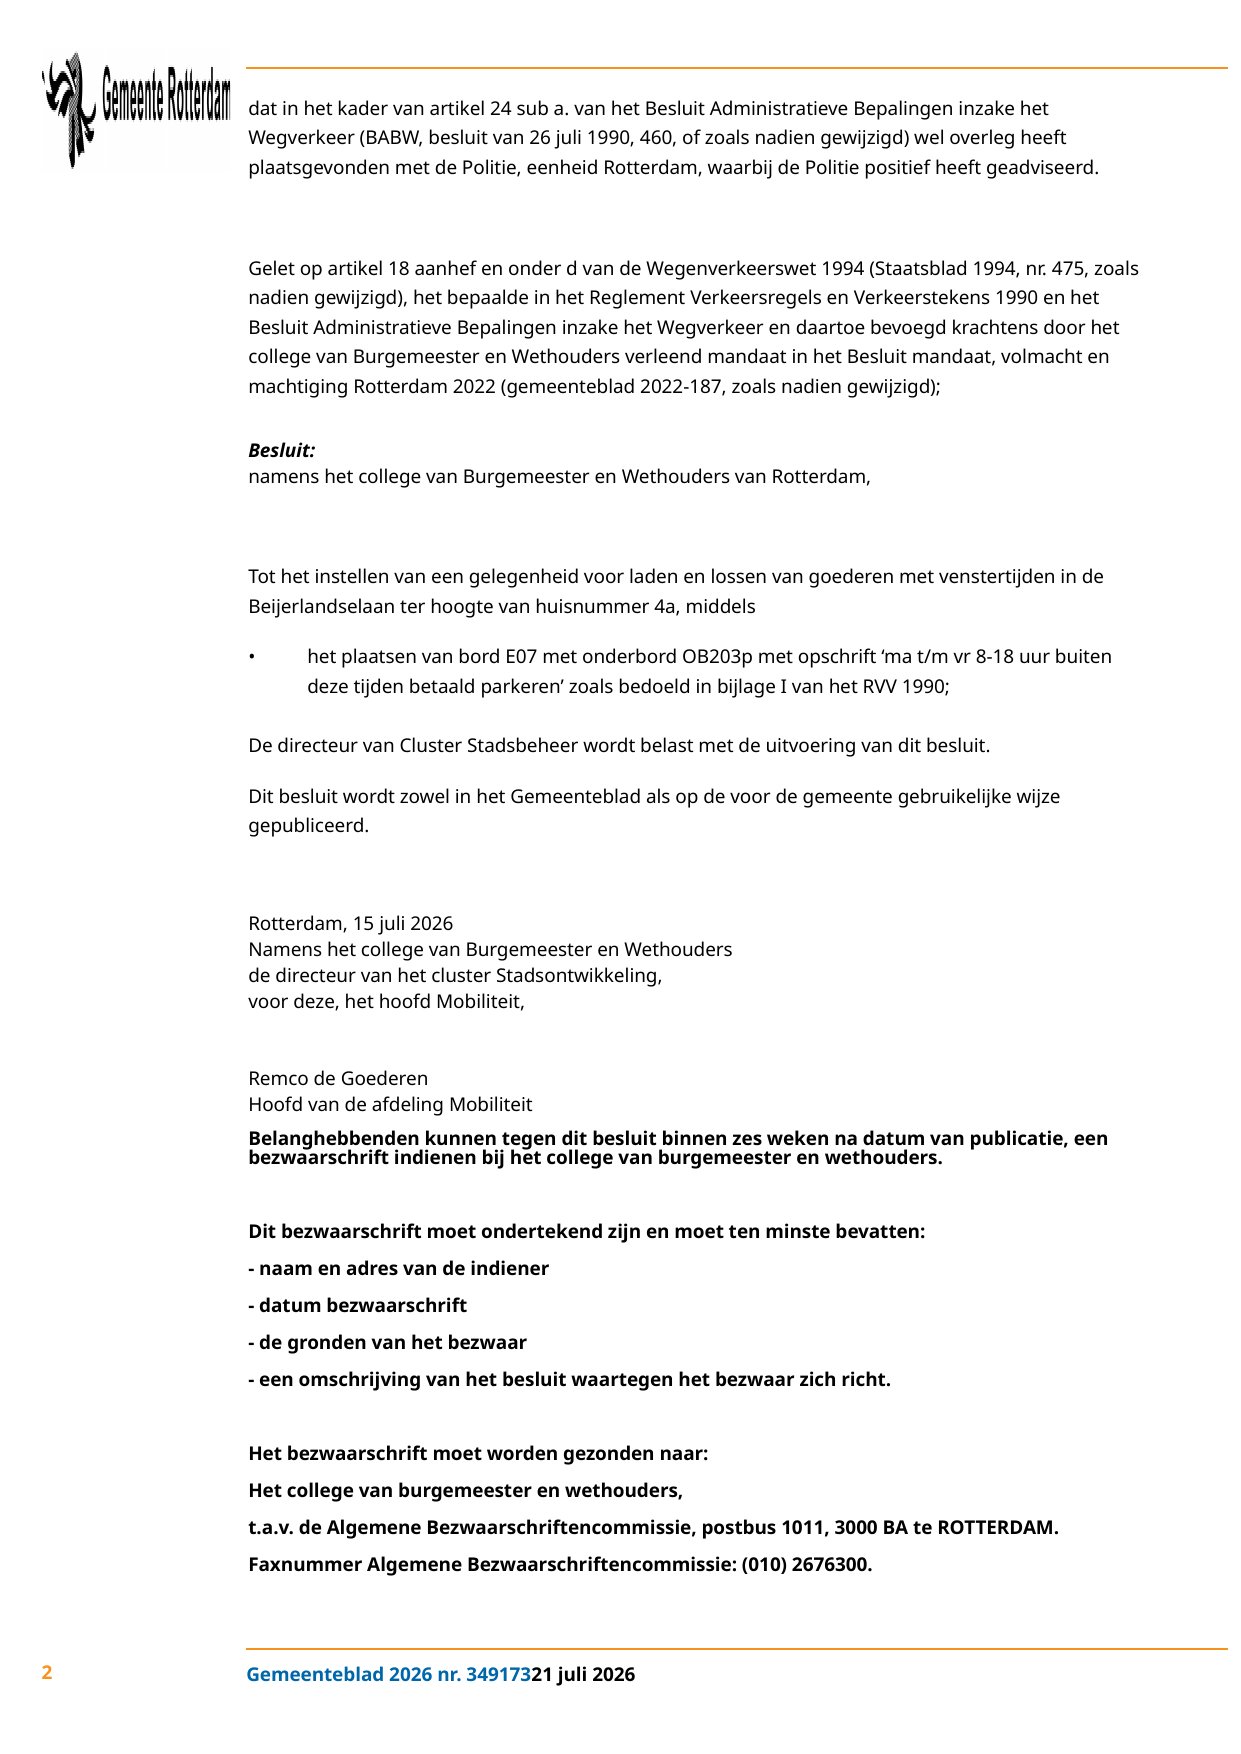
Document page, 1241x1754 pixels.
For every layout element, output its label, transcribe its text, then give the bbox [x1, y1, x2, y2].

text Besluit: [248, 437, 1152, 463]
text - datum bezwaarschrift [248, 1297, 1152, 1317]
list het plaatsen van bord E07 met onderbord OB203p met opschrift ‘ma t/m vr 8-18 uur buiten deze tijden betaald parkeren’ zoals bedoeld in bijlage I van het RVV 1990; [248, 644, 1152, 699]
text Dit besluit wordt zowel in het Gemeenteblad als op de voor de gemeente gebruikelijke wijze gepubliceerd. [248, 783, 1152, 838]
text dat in het kader van artikel 24 sub a. van het Besluit Administratieve Bepalingen inzake het Wegverkeer (BABW, besluit van 26 juli 1990, 460, of zoals nadien gewijzigd) wel overleg heeft plaatsgevonden met de Politie, eenheid Rotterdam, waarbij de Politie positief heeft geadviseerd. [248, 95, 1152, 180]
text - naam en adres van de indiener [248, 1260, 1152, 1279]
text Belanghebbenden kunnen tegen dit besluit binnen zes weken na datum van publicatie, een bezwaarschrift indienen bij het college van burgemeester en wethouders. [248, 1130, 1152, 1169]
text - de gronden van het bezwaar [248, 1334, 1152, 1353]
text voor deze, het hoofd Mobiliteit, [248, 988, 1152, 1013]
text De directeur van Cluster Stadsbeheer wordt belast met de uitvoering van dit besluit. [248, 732, 1152, 758]
text Tot het instellen van een gelegenheid voor laden en lossen van goederen met venstertijden in de Beijerlandselaan ter hoogte van huisnummer 4a, middels [248, 564, 1152, 619]
text namens het college van Burgemeester en Wethouders van Rotterdam, [248, 463, 1152, 488]
text Gelet op artikel 18 aanhef en onder d van de Wegenverkeerswet 1994 (Staatsblad 1994, nr. 475, zoals nadien gewijzigd), het bepaalde in het Reglement Verkeersregels en Verkeerstekens 1990 en het Besluit Administratieve Bepalingen inzake het Wegverkeer en daartoe bevoegd krachtens door het college van Burgemeester en Wethouders verleend mandaat in het Besluit mandaat, volmacht en machtiging Rotterdam 2022 (gemeenteblad 2022-187, zoals nadien gewijzigd); [248, 255, 1152, 399]
text Hoofd van de afdeling Mobiliteit [248, 1091, 1152, 1116]
text Het bezwaarschrift moet worden gezonden naar: [248, 1445, 1152, 1464]
text Dit bezwaarschrift moet ondertekend zijn en moet ten minste bevatten: [248, 1223, 1152, 1243]
text Remco de Goederen [248, 1065, 1152, 1091]
text t.a.v. de Algemene Bezwaarschriftencommissie, postbus 1011, 3000 BA te ROTTERDAM. [248, 1519, 1152, 1538]
text Het college van burgemeester en wethouders, [248, 1482, 1152, 1501]
text - een omschrijving van het besluit waartegen het bezwaar zich richt. [248, 1371, 1152, 1391]
text de directeur van het cluster Stadsontwikkeling, [248, 962, 1152, 988]
text Faxnummer Algemene Bezwaarschriftencommissie: (010) 2676300. [248, 1556, 1152, 1575]
picture [41, 47, 231, 172]
text Namens het college van Burgemeester en Wethouders [248, 936, 1152, 962]
text Rotterdam, 15 juli 2026 [248, 911, 1152, 936]
